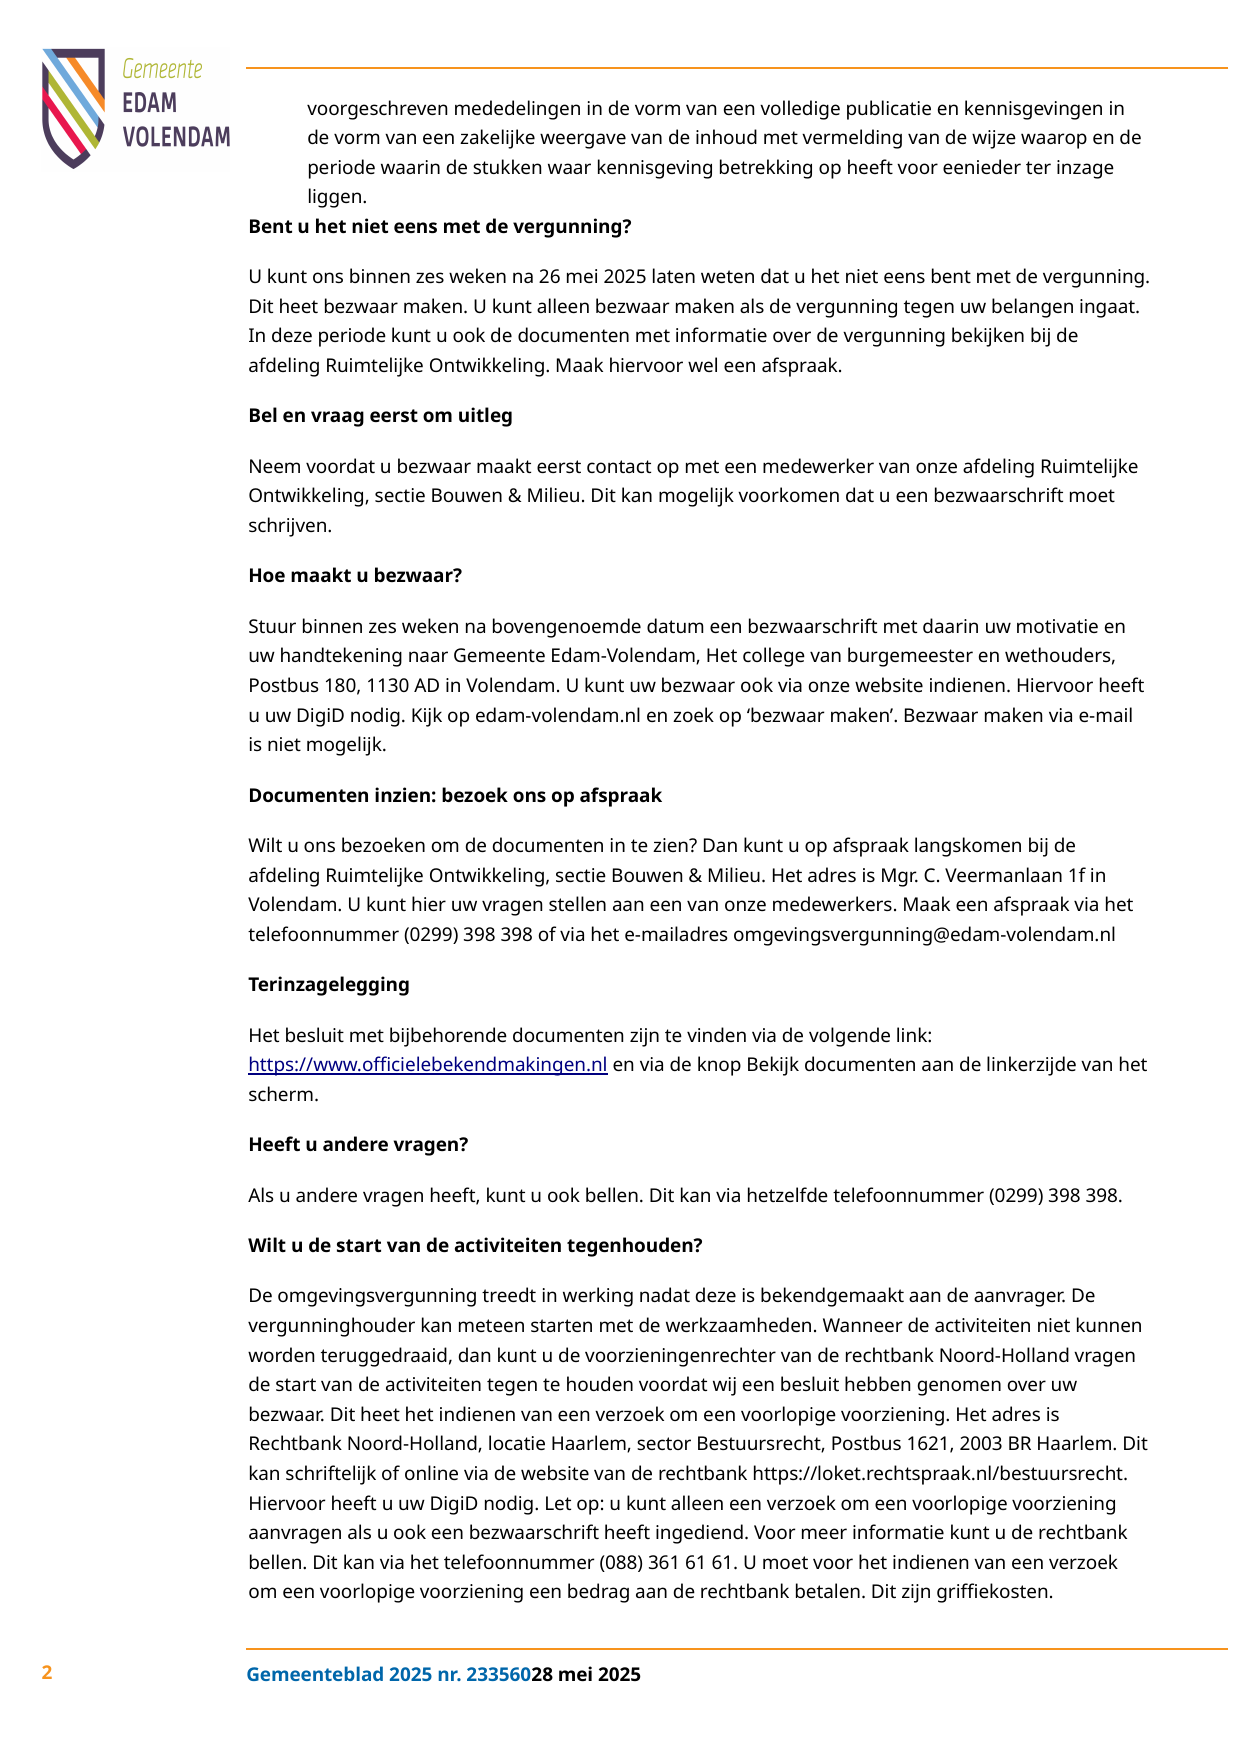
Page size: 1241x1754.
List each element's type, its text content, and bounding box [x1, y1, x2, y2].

text Bent u het niet eens met de vergunning? [248, 213, 1152, 239]
text Heeft u andere vragen? [248, 1131, 1152, 1157]
text Wilt u ons bezoeken om de documenten in te zien? Dan kunt u op afspraak langskomen bij de afdeling Ruimtelijke Ontwikkeling, sectie Bouwen & Milieu. Het adres is Mgr. C. Veermanlaan 1f in Volendam. U kunt hier uw vragen stellen aan een van onze medewerkers. Maak een afspraak via het telefoonnummer (0299) 398 398 of via het e-mailadres omgevingsvergunning@edam-volendam.nl [248, 832, 1152, 947]
text Bel en vraag eerst om uitleg [248, 403, 1152, 428]
text Neem voordat u bezwaar maakt eerst contact op met een medewerker van onze afdeling Ruimtelijke Ontwikkeling, sectie Bouwen & Milieu. Dit kan mogelijk voorkomen dat u een bezwaarschrift moet schrijven. [248, 453, 1152, 538]
text U kunt ons binnen zes weken na 26 mei 2025 laten weten dat u het niet eens bent met de vergunning. Dit heet bezwaar maken. U kunt alleen bezwaar maken als de vergunning tegen uw belangen ingaat. In deze periode kunt u ook de documenten met informatie over de vergunning bekijken bij de afdeling Ruimtelijke Ontwikkeling. Maak hiervoor wel een afspraak. [248, 263, 1152, 378]
text De omgevingsvergunning treedt in werking nadat deze is bekendgemaakt aan de aanvrager. De vergunninghouder kan meteen starten met de werkzaamheden. Wanneer de activiteiten niet kunnen worden teruggedraaid, dan kunt u de voorzieningenrechter van de rechtbank Noord-Holland vragen de start van de activiteiten tegen te houden voordat wij een besluit hebben genomen over uw bezwaar. Dit heet het indienen van een verzoek om een voorlopige voorziening. Het adres is Rechtbank Noord-Holland, locatie Haarlem, sector Bestuursrecht, Postbus 1621, 2003 BR Haarlem. Dit kan schriftelijk of online via de website van de rechtbank https://loket.rechtspraak.nl/bestuursrecht. Hiervoor heeft u uw DigiD nodig. Let op: u kunt alleen een verzoek om een voorlopige voorziening aanvragen als u ook een bezwaarschrift heeft ingediend. Voor meer informatie kunt u de rechtbank bellen. Dit kan via het telefoonnummer (088) 361 61 61. U moet voor het indienen van een verzoek om een voorlopige voorziening een bedrag aan de rechtbank betalen. Dit zijn griffiekosten. [248, 1283, 1152, 1604]
text Hoe maakt u bezwaar? [248, 563, 1152, 588]
text Stuur binnen zes weken na bovengenoemde datum een bezwaarschrift met daarin uw motivatie en uw handtekening naar Gemeente Edam-Volendam, Het college van burgemeester en wethouders, Postbus 180, 1130 AD in Volendam. U kunt uw bezwaar ook via onze website indienen. Hiervoor heeft u uw DigiD nodig. Kijk op edam-volendam.nl en zoek op ‘bezwaar maken’. Bezwaar maken via e-mail is niet mogelijk. [248, 613, 1152, 757]
text Terinzagelegging [248, 971, 1152, 997]
text Documenten inzien: bezoek ons op afspraak [248, 782, 1152, 808]
text Als u andere vragen heeft, kunt u ook bellen. Dit kan via hetzelfde telefoonnummer (0299) 398 398. [248, 1182, 1152, 1208]
list voorgeschreven mededelingen in de vorm van een volledige publicatie en kennisgevingen in de vorm van een zakelijke weergave van de inhoud met vermelding van de wijze waarop en de periode waarin de stukken waar kennisgeving betrekking op heeft voor eenieder ter inzage liggen. [248, 95, 1152, 209]
text Het besluit met bijbehorende documenten zijn te vinden via de volgende link: https://www.officielebekendmakingen.nl en via de knop Bekijk documenten aan de linkerzijde van het scherm. [248, 1022, 1152, 1107]
picture [41, 47, 231, 172]
text Wilt u de start van de activiteiten tegenhouden? [248, 1232, 1152, 1258]
